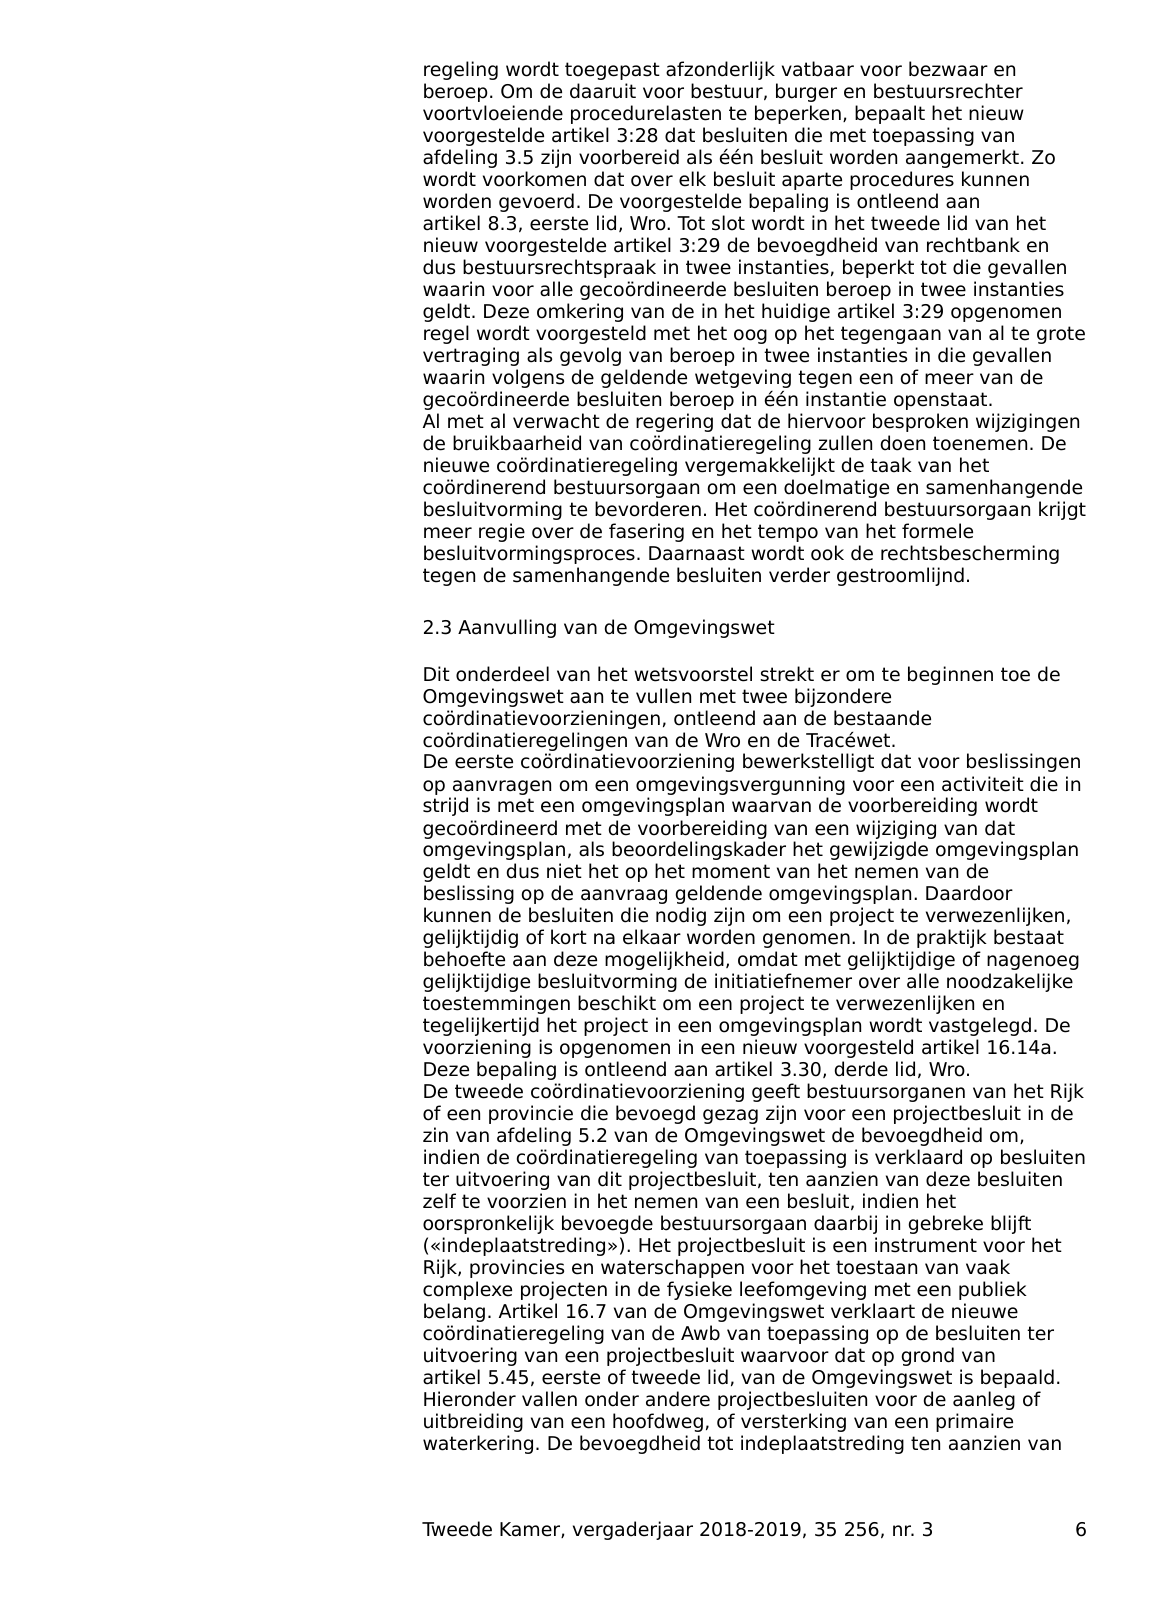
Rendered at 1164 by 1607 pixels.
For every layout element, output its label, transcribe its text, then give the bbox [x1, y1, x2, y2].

text De eerste coördinatievoorziening bewerkstelligt dat voor beslissingen op aanvragen om een omgevingsvergunning voor een activiteit die in strijd is met een omgevingsplan waarvan de voorbereiding wordt gecoördineerd met de voorbereiding van een wijziging van dat omgevingsplan, als beoordelingskader het gewijzigde omgevingsplan geldt en dus niet het op het moment van het nemen van de beslissing op de aanvraag geldende omgevingsplan. Daardoor kunnen de besluiten die nodig zijn om een project te verwezenlijken, gelijktijdig of kort na elkaar worden genomen. In de praktijk bestaat behoefte aan deze mogelijkheid, omdat met gelijktijdige of nagenoeg gelijktijdige besluitvorming de initiatiefnemer over alle noodzakelijke toestemmingen beschikt om een project te verwezenlijken en tegelijkertijd het project in een omgevingsplan wordt vastgelegd. De voorziening is opgenomen in een nieuw voorgesteld artikel 16.14a. Deze bepaling is ontleend aan artikel 3.30, derde lid, Wro. [422, 751, 1087, 1081]
text Al met al verwacht de regering dat de hiervoor besproken wijzigingen de bruikbaarheid van coördinatieregeling zullen doen toenemen. De nieuwe coördinatieregeling vergemakkelijkt de taak van het coördinerend bestuursorgaan om een doelmatige en samenhangende besluitvorming te bevorderen. Het coördinerend bestuursorgaan krijgt meer regie over de fasering en het tempo van het formele besluitvormingsproces. Daarnaast wordt ook de rechtsbescherming tegen de samenhangende besluiten verder gestroomlijnd. [422, 411, 1087, 587]
text regeling wordt toegepast afzonderlijk vatbaar voor bezwaar en beroep. Om de daaruit voor bestuur, burger en bestuursrechter voortvloeiende procedurelasten te beperken, bepaalt het nieuw voorgestelde artikel 3:28 dat besluiten die met toepassing van afdeling 3.5 zijn voorbereid als één besluit worden aangemerkt. Zo wordt voorkomen dat over elk besluit aparte procedures kunnen worden gevoerd. De voorgestelde bepaling is ontleend aan artikel 8.3, eerste lid, Wro. Tot slot wordt in het tweede lid van het nieuw voorgestelde artikel 3:29 de bevoegdheid van rechtbank en dus bestuursrechtspraak in twee instanties, beperkt tot die gevallen waarin voor alle gecoördineerde besluiten beroep in twee instanties geldt. Deze omkering van de in het huidige artikel 3:29 opgenomen regel wordt voorgesteld met het oog op het tegengaan van al te grote vertraging als gevolg van beroep in twee instanties in die gevallen waarin volgens de geldende wetgeving tegen een of meer van de gecoördineerde besluiten beroep in één instantie openstaat. [422, 59, 1087, 411]
text De tweede coördinatievoorziening geeft bestuursorganen van het Rijk of een provincie die bevoegd gezag zijn voor een projectbesluit in de zin van afdeling 5.2 van de Omgevingswet de bevoegdheid om, indien de coördinatieregeling van toepassing is verklaard op besluiten ter uitvoering van dit projectbesluit, ten aanzien van deze besluiten zelf te voorzien in het nemen van een besluit, indien het oorspronkelijk bevoegde bestuursorgaan daarbij in gebreke blijft («indeplaatstreding»). Het projectbesluit is een instrument voor het Rijk, provincies en waterschappen voor het toestaan van vaak complexe projecten in de fysieke leefomgeving met een publiek belang. Artikel 16.7 van de Omgevingswet verklaart de nieuwe coördinatieregeling van de Awb van toepassing op de besluiten ter uitvoering van een projectbesluit waarvoor dat op grond van artikel 5.45, eerste of tweede lid, van de Omgevingswet is bepaald. Hieronder vallen onder andere projectbesluiten voor de aanleg of uitbreiding van een hoofdweg, of versterking van een primaire waterkering. De bevoegdheid tot indeplaatstreding ten aanzien van [422, 1081, 1087, 1455]
subtitle 2.3 Aanvulling van de Omgevingswet [422, 617, 1087, 638]
text Dit onderdeel van het wetsvoorstel strekt er om te beginnen toe de Omgevingswet aan te vullen met twee bijzondere coördinatievoorzieningen, ontleend aan de bestaande coördinatieregelingen van de Wro en de Tracéwet. [422, 663, 1087, 751]
